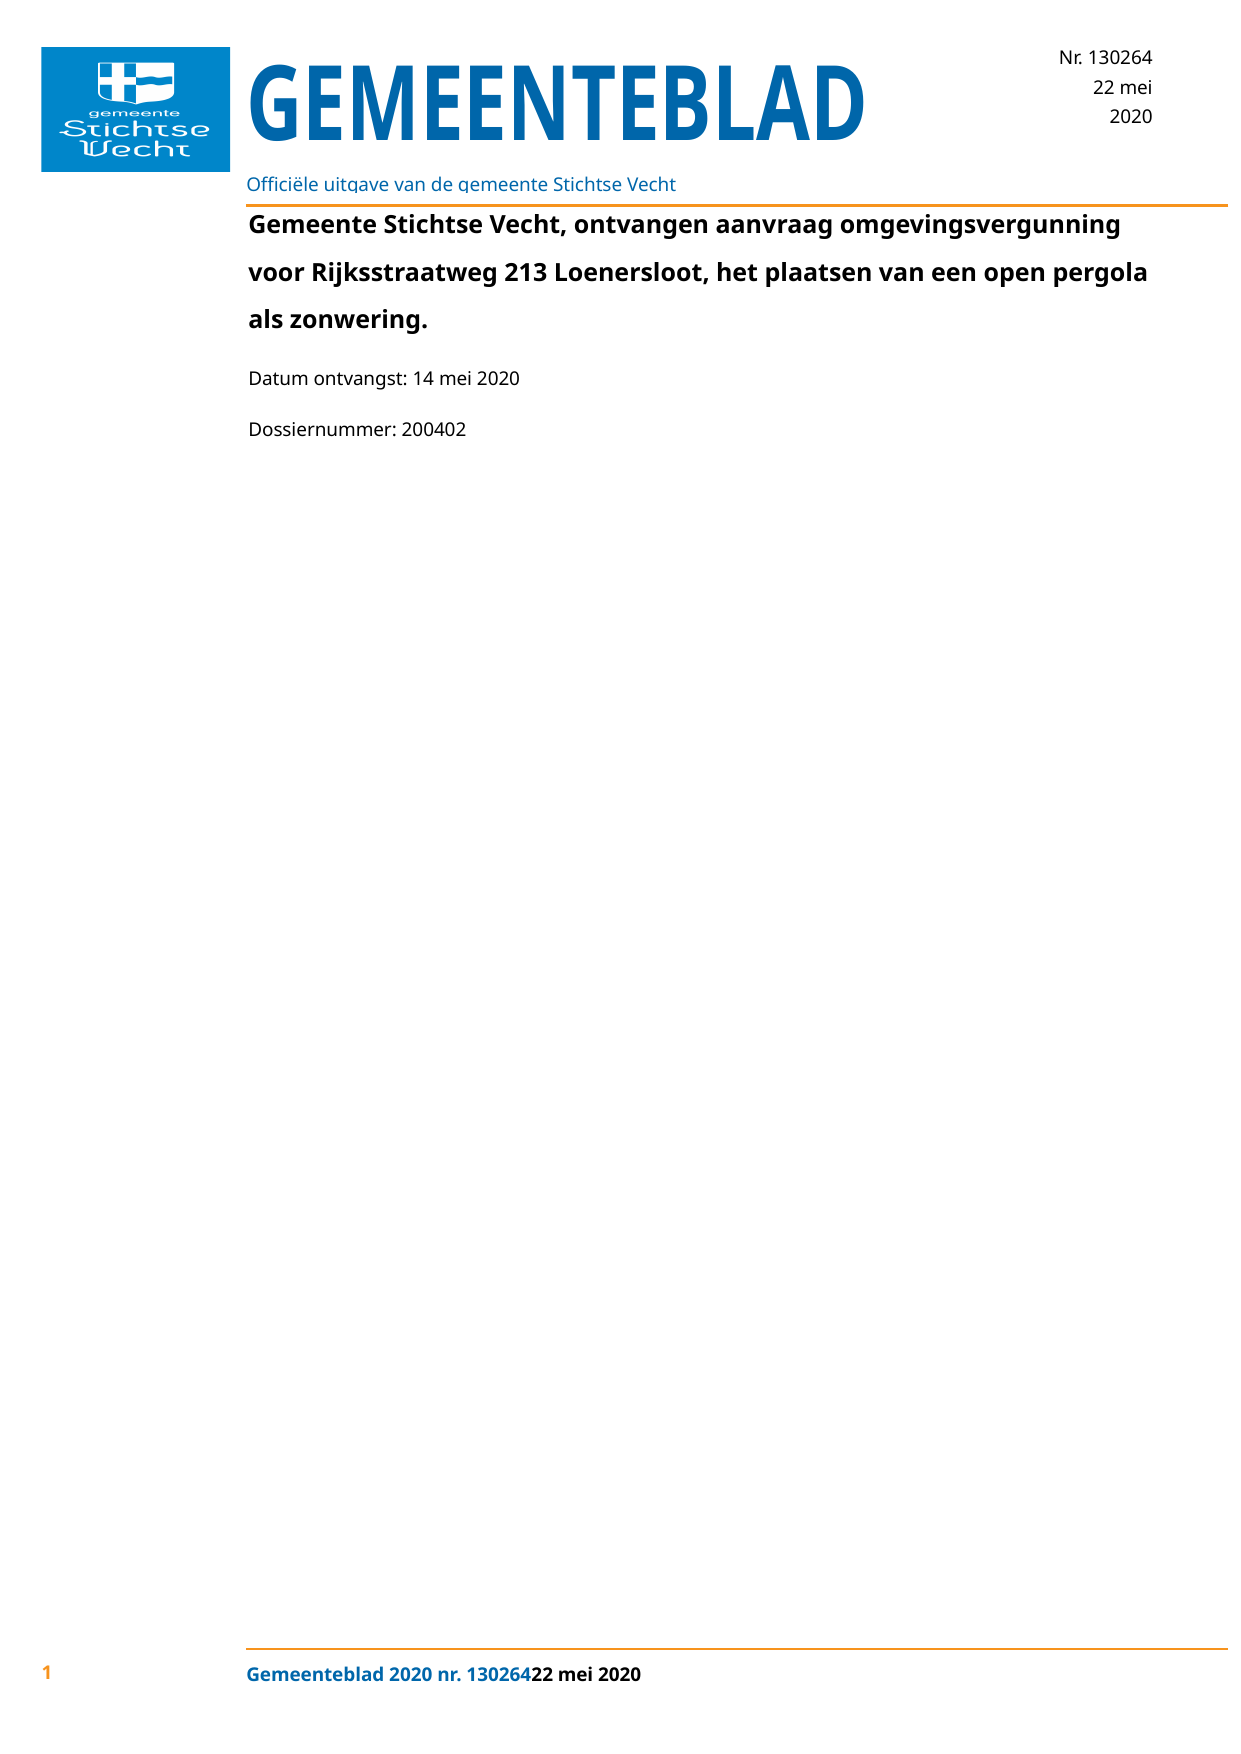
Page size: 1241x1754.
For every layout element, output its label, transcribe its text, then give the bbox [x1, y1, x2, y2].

text Dossiernummer: 200402 [248, 416, 1152, 442]
picture [99, 63, 135, 101]
picture [137, 63, 174, 103]
text Datum ontvangst: 14 mei 2020 [248, 366, 1152, 391]
text Gemeente Stichtse Vecht, ontvangen aanvraag omgevingsvergunning voor Rijksstraatweg 213 Loenersloot, het plaatsen van een open pergola als zonwering. [248, 207, 1152, 336]
